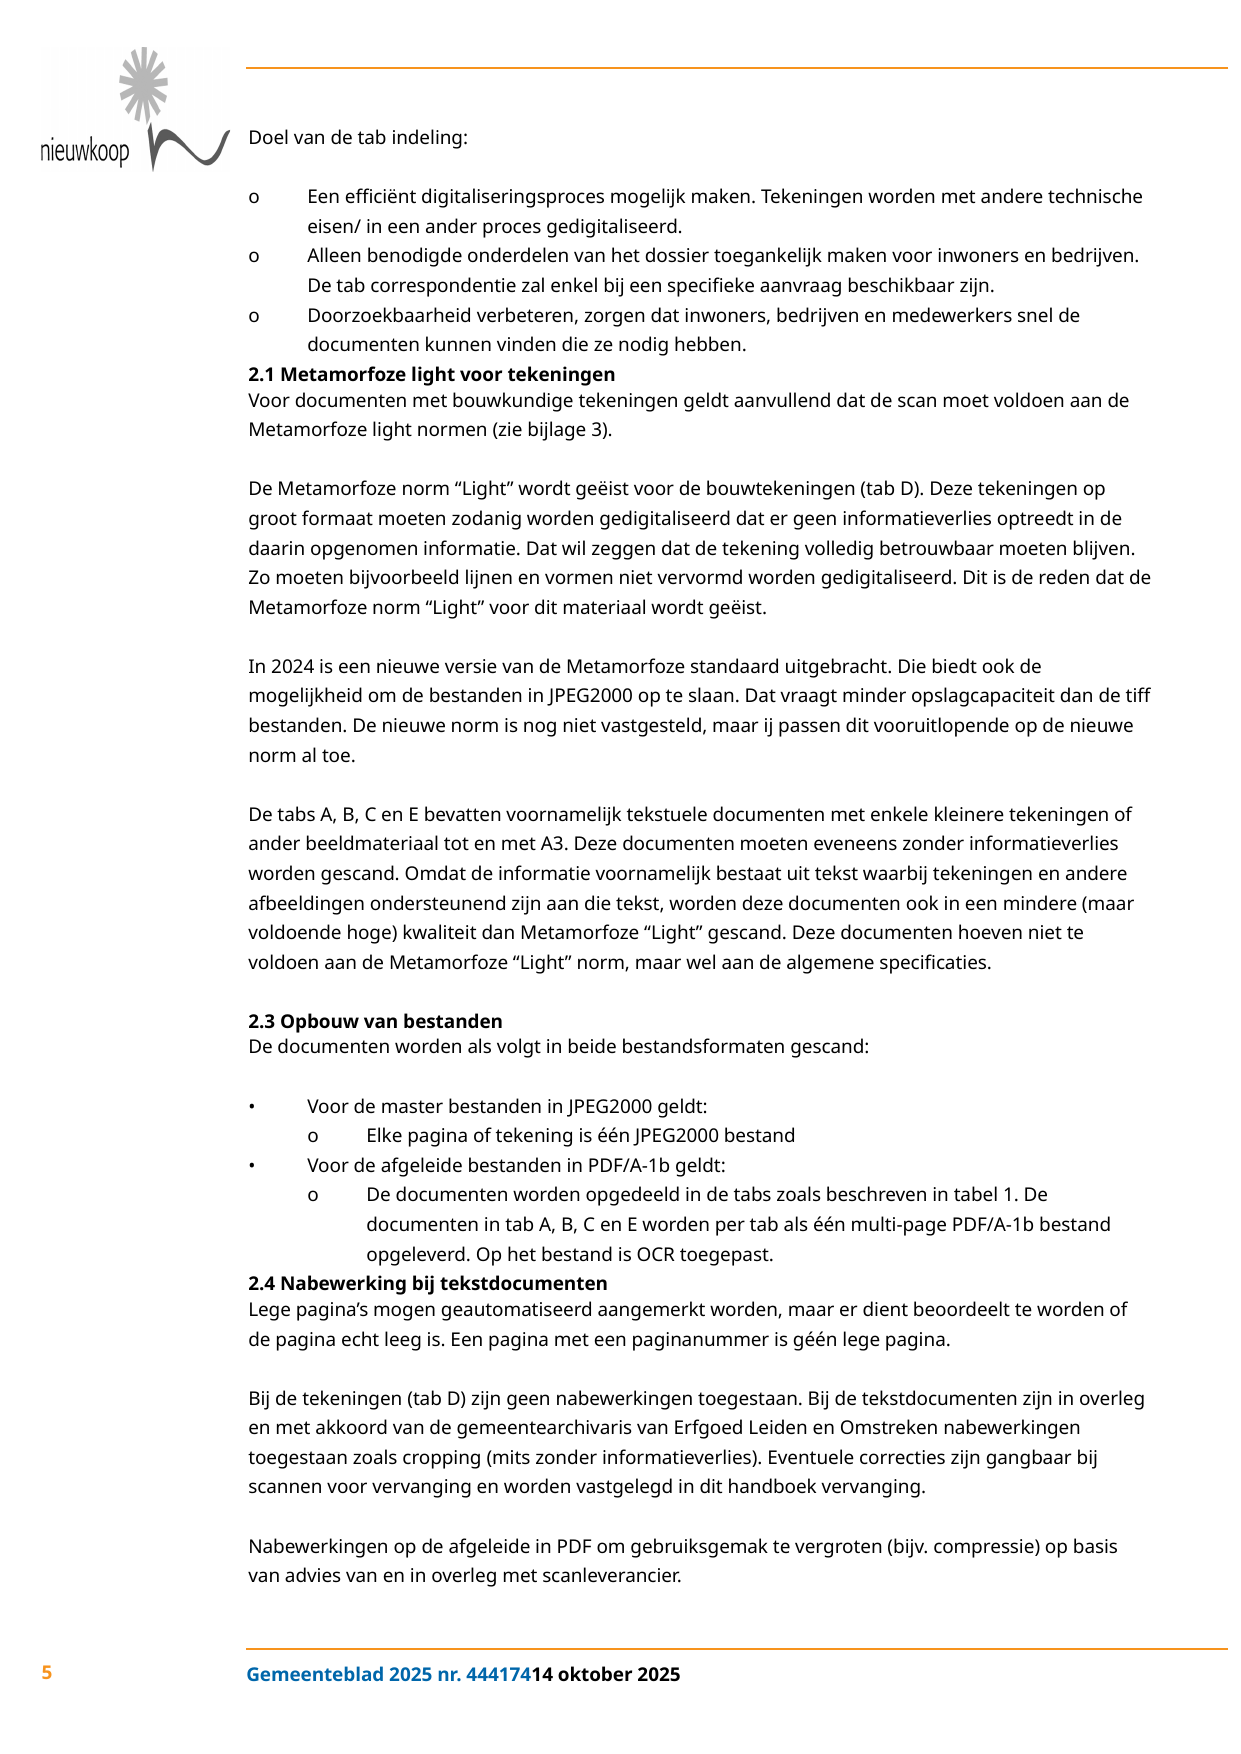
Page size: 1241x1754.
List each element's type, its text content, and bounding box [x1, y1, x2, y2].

list Een efficiënt digitaliseringsproces mogelijk maken. Tekeningen worden met andere technische eisen/ in een ander proces gedigitaliseerd. [248, 183, 1152, 239]
text De documenten worden als volgt in beide bestandsformaten gescand: [248, 1034, 1152, 1059]
text 2.1 Metamorfoze light voor tekeningen [248, 361, 1152, 387]
list Voor de afgeleide bestanden in PDF/A-1b geldt: [248, 1152, 1152, 1178]
text Lege pagina’s mogen geautomatiseerd aangemerkt worden, maar er dient beoordeelt te worden of de pagina echt leeg is. Een pagina met een paginanummer is géén lege pagina. [248, 1296, 1152, 1351]
list Alleen benodigde onderdelen van het dossier toegankelijk maken voor inwoners en bedrijven. De tab correspondentie zal enkel bij een specifieke aanvraag beschikbaar zijn. [248, 243, 1152, 298]
text Voor documenten met bouwkundige tekeningen geldt aanvullend dat de scan moet voldoen aan de Metamorfoze light normen (zie bijlage 3). [248, 387, 1152, 442]
text Doel van de tab indeling: [248, 124, 1152, 150]
text 2.3 Opbouw van bestanden [248, 1008, 1152, 1034]
text Bij de tekeningen (tab D) zijn geen nabewerkingen toegestaan. Bij de tekstdocumenten zijn in overleg en met akkoord van de gemeentearchivaris van Erfgoed Leiden en Omstreken nabewerkingen toegestaan zoals cropping (mits zonder informatieverlies). Eventuele correcties zijn gangbaar bij scannen voor vervanging en worden vastgelegd in dit handboek vervanging. [248, 1385, 1152, 1499]
text Nabewerkingen op de afgeleide in PDF om gebruiksgemak te vergroten (bijv. compressie) op basis van advies van en in overleg met scanleverancier. [248, 1533, 1152, 1588]
text De Metamorfoze norm “Light” wordt geëist voor de bouwtekeningen (tab D). Deze tekeningen op groot formaat moeten zodanig worden gedigitaliseerd dat er geen informatieverlies optreedt in de daarin opgenomen informatie. Dat wil zeggen dat de tekening volledig betrouwbaar moeten blijven. Zo moeten bijvoorbeeld lijnen en vormen niet vervormd worden gedigitaliseerd. Dit is de reden dat de Metamorfoze norm “Light” voor dit materiaal wordt geëist. [248, 476, 1152, 619]
picture [41, 47, 231, 172]
list Doorzoekbaarheid verbeteren, zorgen dat inwoners, bedrijven en medewerkers snel de documenten kunnen vinden die ze nodig hebben. [248, 302, 1152, 357]
text 2.4 Nabewerking bij tekstdocumenten [248, 1270, 1152, 1296]
list Voor de master bestanden in JPEG2000 geldt: [248, 1093, 1152, 1119]
text In 2024 is een nieuwe versie van de Metamorfoze standaard uitgebracht. Die biedt ook de mogelijkheid om de bestanden in JPEG2000 op te slaan. Dat vraagt minder opslagcapaciteit dan de tiff bestanden. De nieuwe norm is nog niet vastgesteld, maar ij passen dit vooruitlopende op de nieuwe norm al toe. [248, 653, 1152, 767]
list Elke pagina of tekening is één JPEG2000 bestand [307, 1122, 1152, 1148]
list De documenten worden opgedeeld in de tabs zoals beschreven in tabel 1. De documenten in tab A, B, C en E worden per tab als één multi-page PDF/A-1b bestand opgeleverd. Op het bestand is OCR toegepast. [307, 1182, 1152, 1267]
text De tabs A, B, C en E bevatten voornamelijk tekstuele documenten met enkele kleinere tekeningen of ander beeldmateriaal tot en met A3. Deze documenten moeten eveneens zonder informatieverlies worden gescand. Omdat de informatie voornamelijk bestaat uit tekst waarbij tekeningen en andere afbeeldingen ondersteunend zijn aan die tekst, worden deze documenten ook in een mindere (maar voldoende hoge) kwaliteit dan Metamorfoze “Light” gescand. Deze documenten hoeven niet te voldoen aan de Metamorfoze “Light” norm, maar wel aan de algemene specificaties. [248, 801, 1152, 974]
